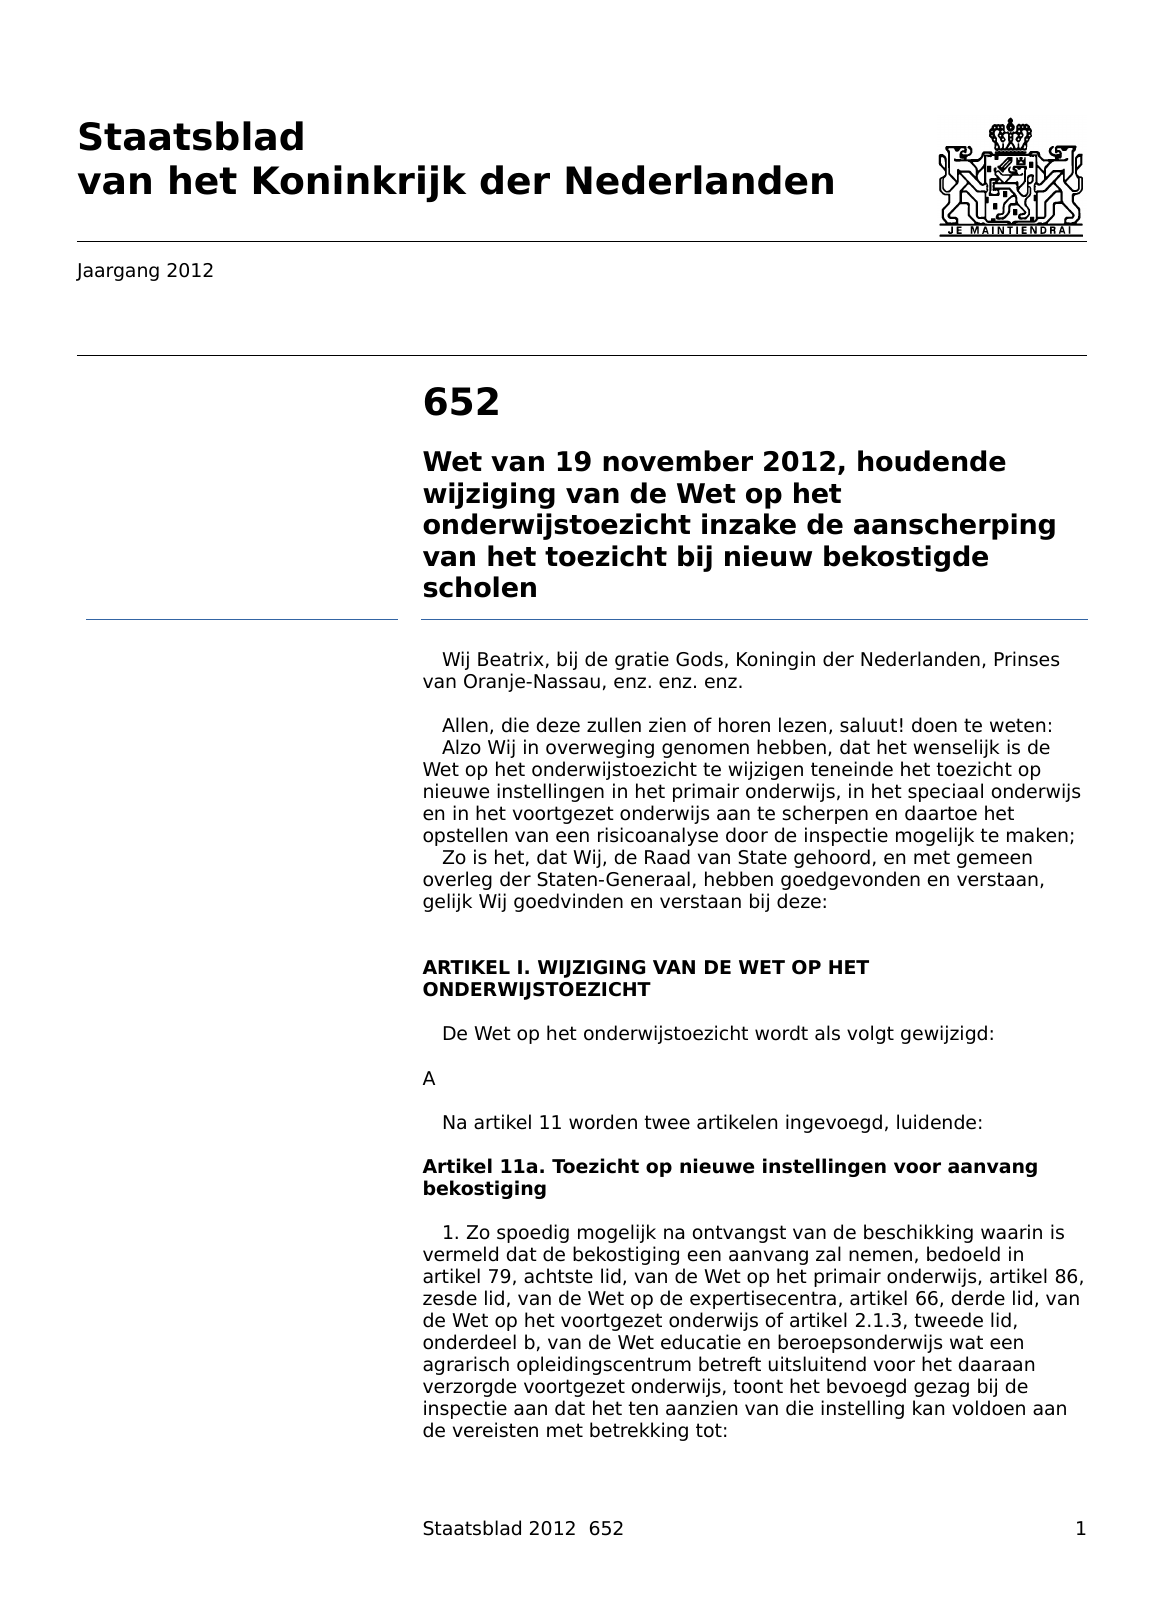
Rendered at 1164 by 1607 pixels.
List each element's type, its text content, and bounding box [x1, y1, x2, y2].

subtitle Artikel 11a. Toezicht op nieuwe instellingen voor aanvang bekostiging [422, 1156, 1087, 1200]
text 1. Zo spoedig mogelijk na ontvangst van de beschikking waarin is vermeld dat de bekostiging een aanvang zal nemen, bedoeld in artikel 79, achtste lid, van de Wet op het primair onderwijs, artikel 86, zesde lid, van de Wet op de expertisecentra, artikel 66, derde lid, van de Wet op het voortgezet onderwijs of artikel 2.1.3, tweede lid, onderdeel b, van de Wet educatie en beroepsonderwijs wat een agrarisch opleidingscentrum betreft uitsluitend voor het daaraan verzorgde voortgezet onderwijs, toont het bevoegd gezag bij de inspectie aan dat het ten aanzien van die instelling kan voldoen aan de vereisten met betrekking tot: [422, 1222, 1087, 1442]
text Alzo Wij in overweging genomen hebben, dat het wenselijk is de Wet op het onderwijstoezicht te wijzigen teneinde het toezicht op nieuwe instellingen in het primair onderwijs, in het speciaal onderwijs en in het voortgezet onderwijs aan te scherpen en daartoe het opstellen van een risicoanalyse door de inspectie mogelijk te maken; [422, 737, 1087, 847]
table_header [886, 100, 1087, 241]
text A [422, 1067, 1087, 1089]
table_header Staatsblad van het Koninkrijk der Nederlanden [77, 100, 886, 241]
text Wij Beatrix, bij de gratie Gods, Koningin der Nederlanden, Prinses van Oranje-Nassau, enz. enz. enz. [422, 649, 1087, 693]
text Na artikel 11 worden twee artikelen ingevoegd, luidende: [422, 1112, 1087, 1133]
subtitle 652 [422, 381, 1087, 424]
text Wet van 19 november 2012, houdende wijziging van de Wet op het onderwijstoezicht inzake de aanscherping van het toezicht bij nieuw bekostigde scholen [422, 447, 1087, 604]
picture [936, 115, 1087, 240]
text De Wet op het onderwijstoezicht wordt als volgt gewijzigd: [422, 1023, 1087, 1045]
text Zo is het, dat Wij, de Raad van State gehoord, en met gemeen overleg der Staten-Generaal, hebben goedgevonden en verstaan, gelijk Wij goedvinden en verstaan bij deze: [422, 847, 1087, 913]
subtitle ARTIKEL I. WIJZIGING VAN DE WET OP HET ONDERWIJSTOEZICHT [422, 957, 1087, 1001]
table_cell Jaargang 2012 [77, 242, 1087, 355]
text Allen, die deze zullen zien of horen lezen, saluut! doen te weten: [422, 715, 1087, 737]
